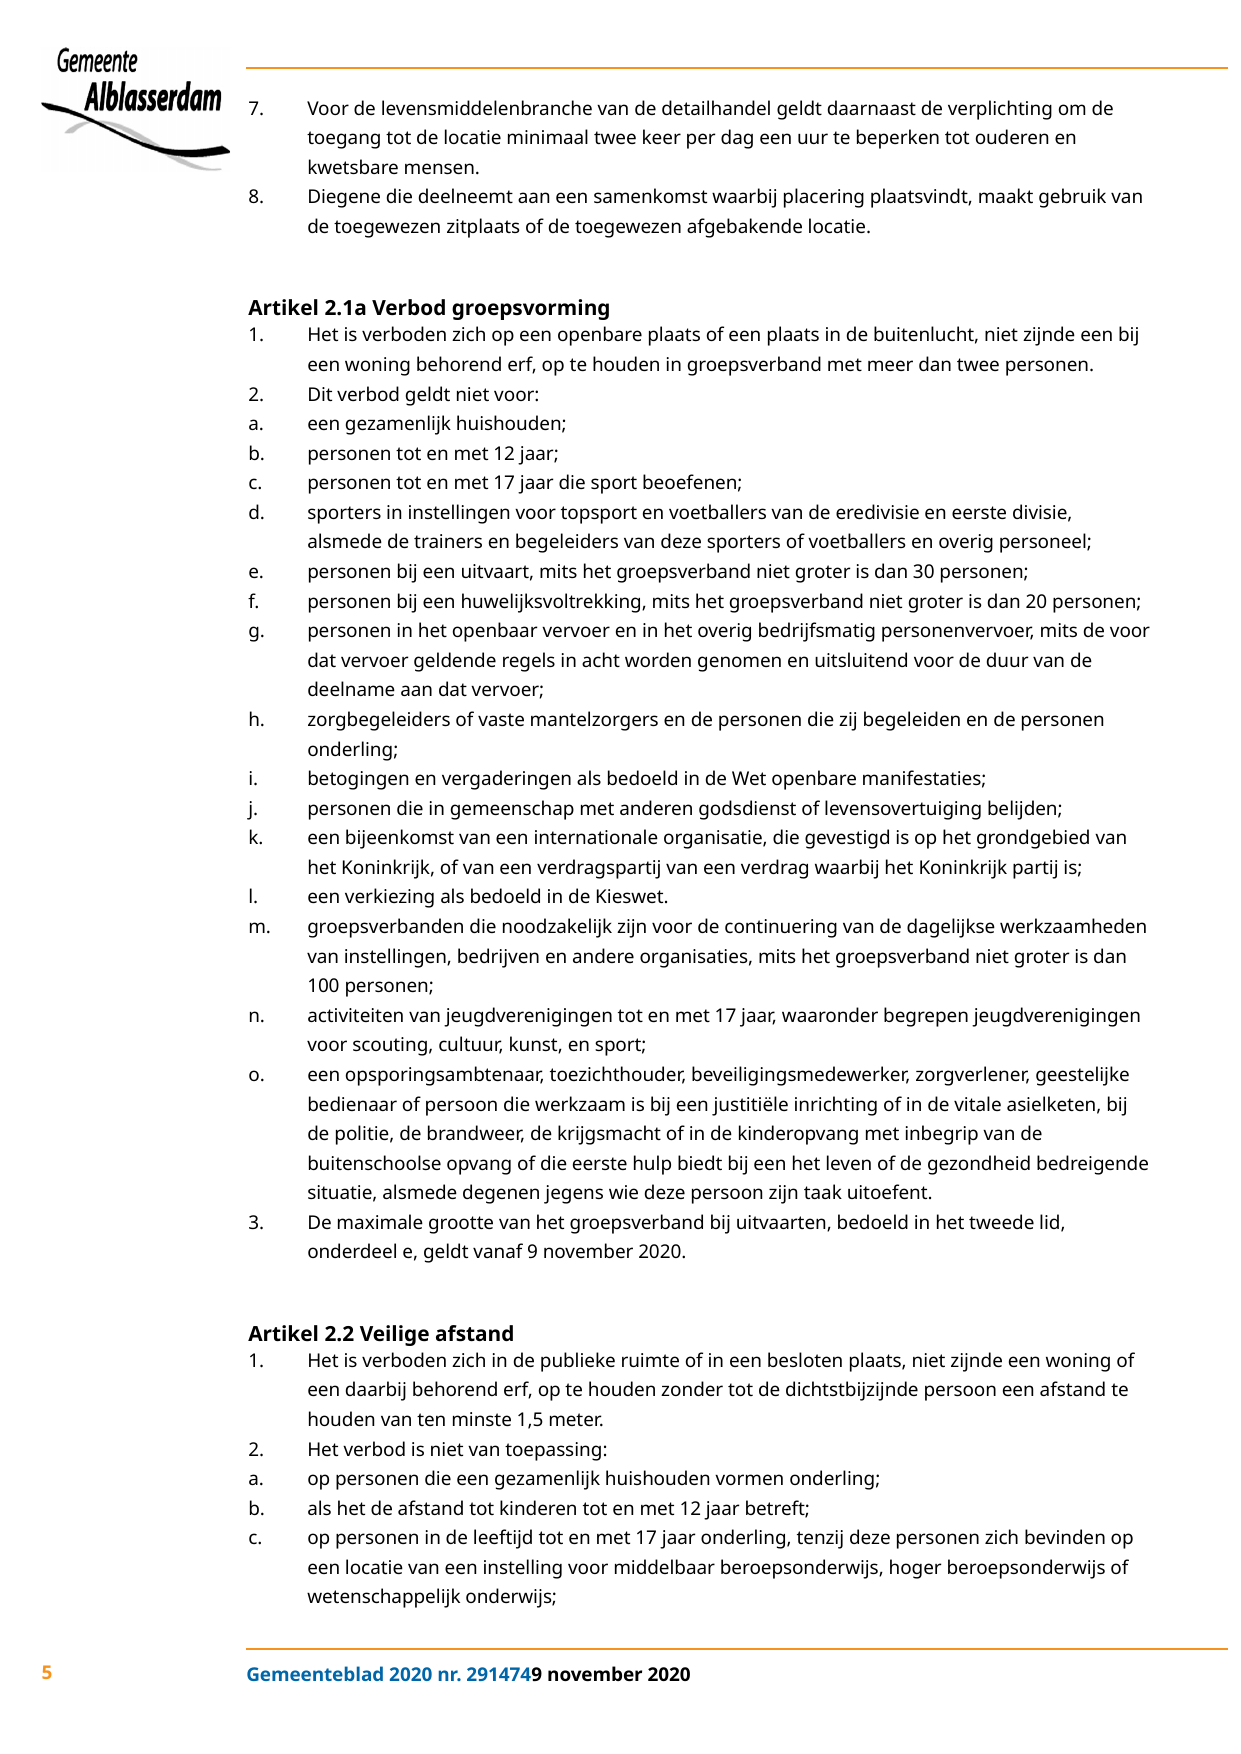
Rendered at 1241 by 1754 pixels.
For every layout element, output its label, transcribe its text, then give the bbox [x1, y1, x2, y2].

list Dit verbod geldt niet voor: [248, 381, 1152, 406]
list personen die in gemeenschap met anderen godsdienst of levensovertuiging belijden; [248, 795, 1152, 821]
list een gezamenlijk huishouden; [248, 410, 1152, 436]
text Artikel 2.2 Veilige afstand [248, 1319, 1152, 1347]
list Het is verboden zich op een openbare plaats of een plaats in de buitenlucht, niet zijnde een bij een woning behorend erf, op te houden in groepsverband met meer dan twee personen. [248, 322, 1152, 377]
list zorgbegeleiders of vaste mantelzorgers en de personen die zij begeleiden en de personen onderling; [248, 706, 1152, 761]
list betogingen en vergaderingen als bedoeld in de Wet openbare manifestaties; [248, 765, 1152, 791]
list op personen die een gezamenlijk huishouden vormen onderling; [248, 1465, 1152, 1491]
list personen bij een huwelijksvoltrekking, mits het groepsverband niet groter is dan 20 personen; [248, 588, 1152, 613]
list een verkiezing als bedoeld in de Kieswet. [248, 884, 1152, 909]
list personen bij een uitvaart, mits het groepsverband niet groter is dan 30 personen; [248, 558, 1152, 584]
list personen tot en met 17 jaar die sport beoefenen; [248, 469, 1152, 495]
picture [41, 47, 231, 172]
list groepsverbanden die noodzakelijk zijn voor de continuering van de dagelijkse werkzaamheden van instellingen, bedrijven en andere organisaties, mits het groepsverband niet groter is dan 100 personen; [248, 913, 1152, 998]
list een opsporingsambtenaar, toezichthouder, beveiligingsmedewerker, zorgverlener, geestelijke bedienaar of persoon die werkzaam is bij een justitiële inrichting of in de vitale asielketen, bij de politie, de brandweer, de krijgsmacht of in de kinderopvang met inbegrip van de buitenschoolse opvang of die eerste hulp biedt bij een het leven of de gezondheid bedreigende situatie, alsmede degenen jegens wie deze persoon zijn taak uitoefent. [248, 1061, 1152, 1205]
list sporters in instellingen voor topsport en voetballers van de eredivisie en eerste divisie, alsmede de trainers en begeleiders van deze sporters of voetballers en overig personeel; [248, 499, 1152, 554]
list De maximale grootte van het groepsverband bij uitvaarten, bedoeld in het tweede lid, onderdeel e, geldt vanaf 9 november 2020. [248, 1209, 1152, 1264]
text Artikel 2.1a Verbod groepsvorming [248, 293, 1152, 322]
list Voor de levensmiddelenbranche van de detailhandel geldt daarnaast de verplichting om de toegang tot de locatie minimaal twee keer per dag een uur te beperken tot ouderen en kwetsbare mensen. [248, 95, 1152, 180]
list Diegene die deelneemt aan een samenkomst waarbij placering plaatsvindt, maakt gebruik van de toegewezen zitplaats of de toegewezen afgebakende locatie. [248, 183, 1152, 239]
list Het is verboden zich in de publieke ruimte of in een besloten plaats, niet zijnde een woning of een daarbij behorend erf, op te houden zonder tot de dichtstbijzijnde persoon een afstand te houden van ten minste 1,5 meter. [248, 1347, 1152, 1432]
list activiteiten van jeugdverenigingen tot en met 17 jaar, waaronder begrepen jeugdverenigingen voor scouting, cultuur, kunst, en sport; [248, 1002, 1152, 1057]
list Het verbod is niet van toepassing: [248, 1436, 1152, 1462]
list personen tot en met 12 jaar; [248, 440, 1152, 466]
list als het de afstand tot kinderen tot en met 12 jaar betreft; [248, 1495, 1152, 1521]
list personen in het openbaar vervoer en in het overig bedrijfsmatig personenvervoer, mits de voor dat vervoer geldende regels in acht worden genomen en uitsluitend voor de duur van de deelname aan dat vervoer; [248, 617, 1152, 702]
list op personen in de leeftijd tot en met 17 jaar onderling, tenzij deze personen zich bevinden op een locatie van een instelling voor middelbaar beroepsonderwijs, hoger beroepsonderwijs of wetenschappelijk onderwijs; [248, 1524, 1152, 1609]
list een bijeenkomst van een internationale organisatie, die gevestigd is op het grondgebied van het Koninkrijk, of van een verdragspartij van een verdrag waarbij het Koninkrijk partij is; [248, 824, 1152, 880]
